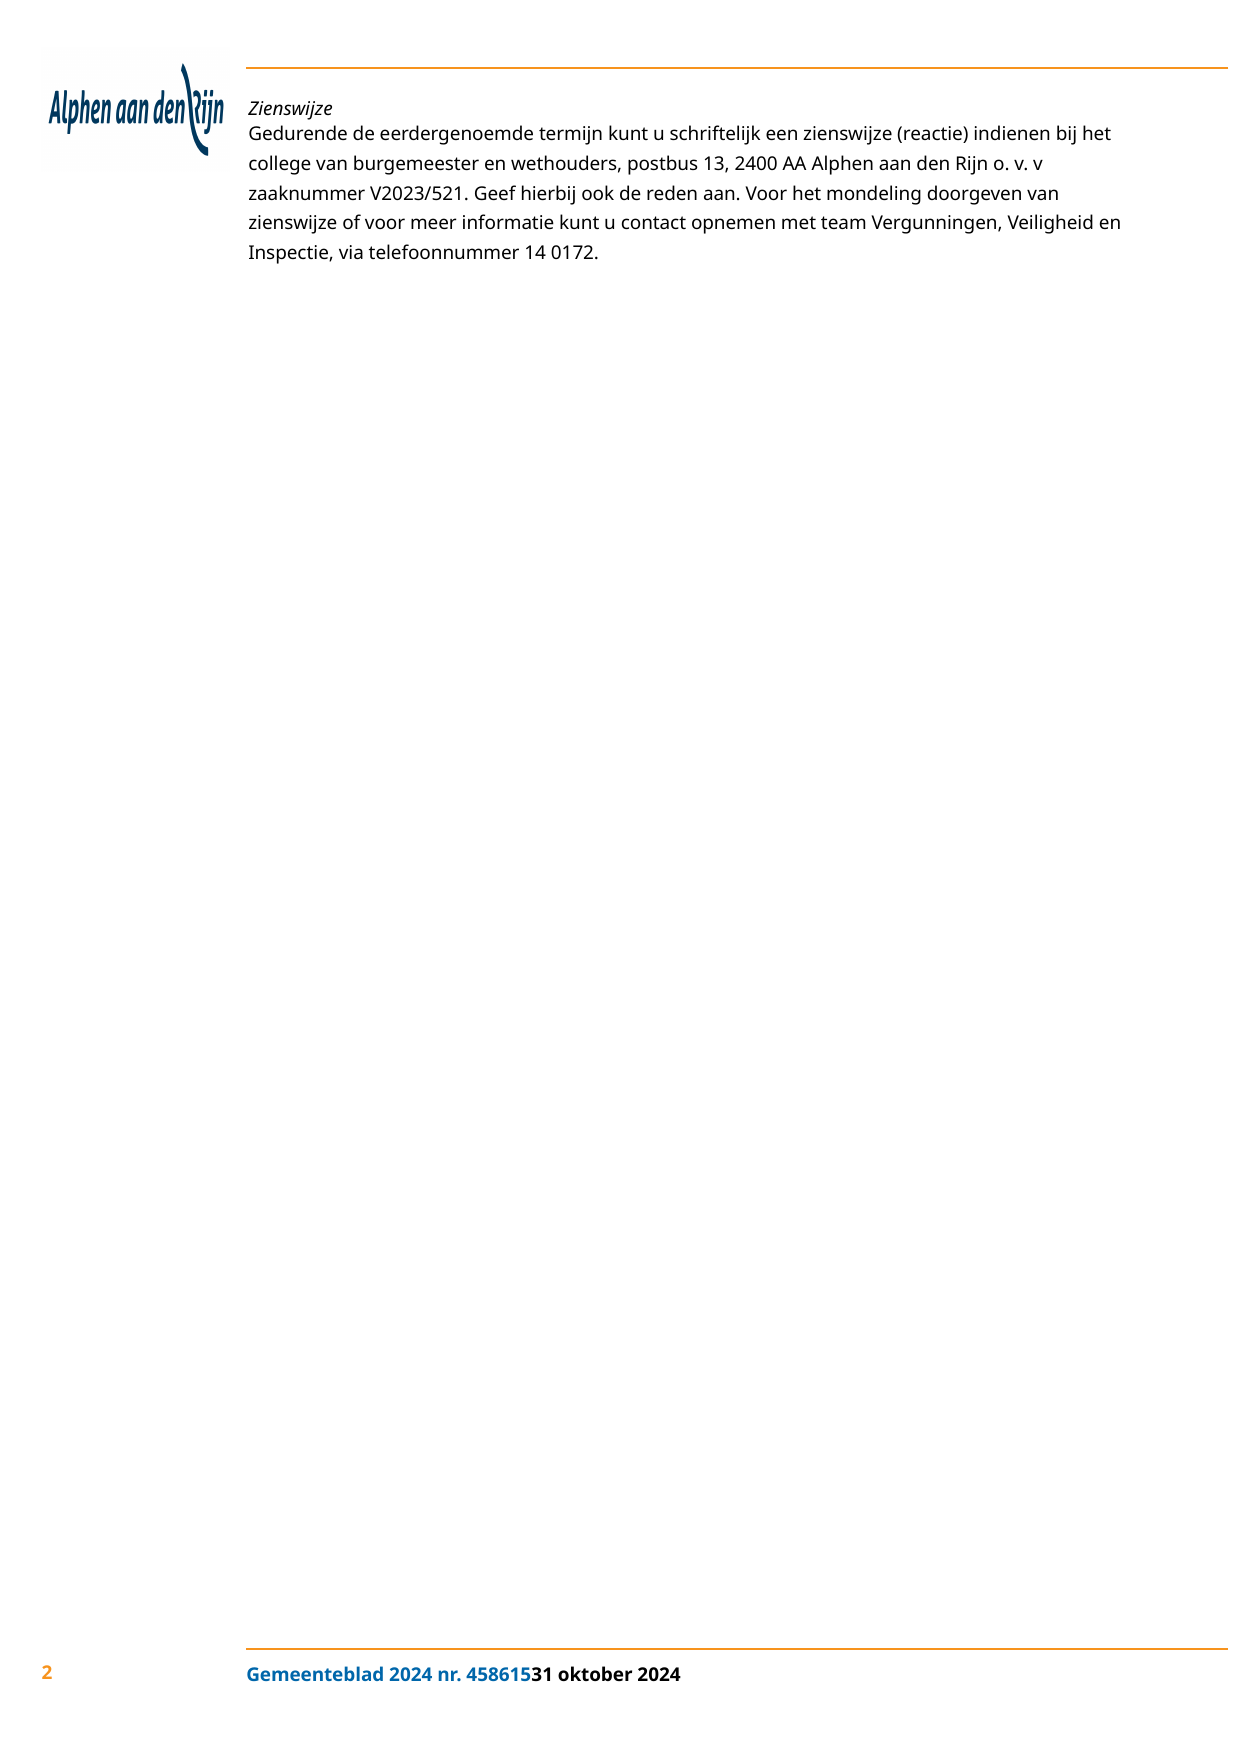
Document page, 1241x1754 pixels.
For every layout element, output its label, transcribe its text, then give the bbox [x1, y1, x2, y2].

text Zienswijze [248, 95, 1152, 121]
picture [41, 47, 231, 172]
text Gedurende de eerdergenoemde termijn kunt u schriftelijk een zienswijze (reactie) indienen bij het college van burgemeester en wethouders, postbus 13, 2400 AA Alphen aan den Rijn o. v. v zaaknummer V2023/521. Geef hierbij ook de reden aan. Voor het mondeling doorgeven van zienswijze of voor meer informatie kunt u contact opnemen met team Vergunningen, Veiligheid en Inspectie, via telefoonnummer 14 0172. [248, 121, 1152, 264]
